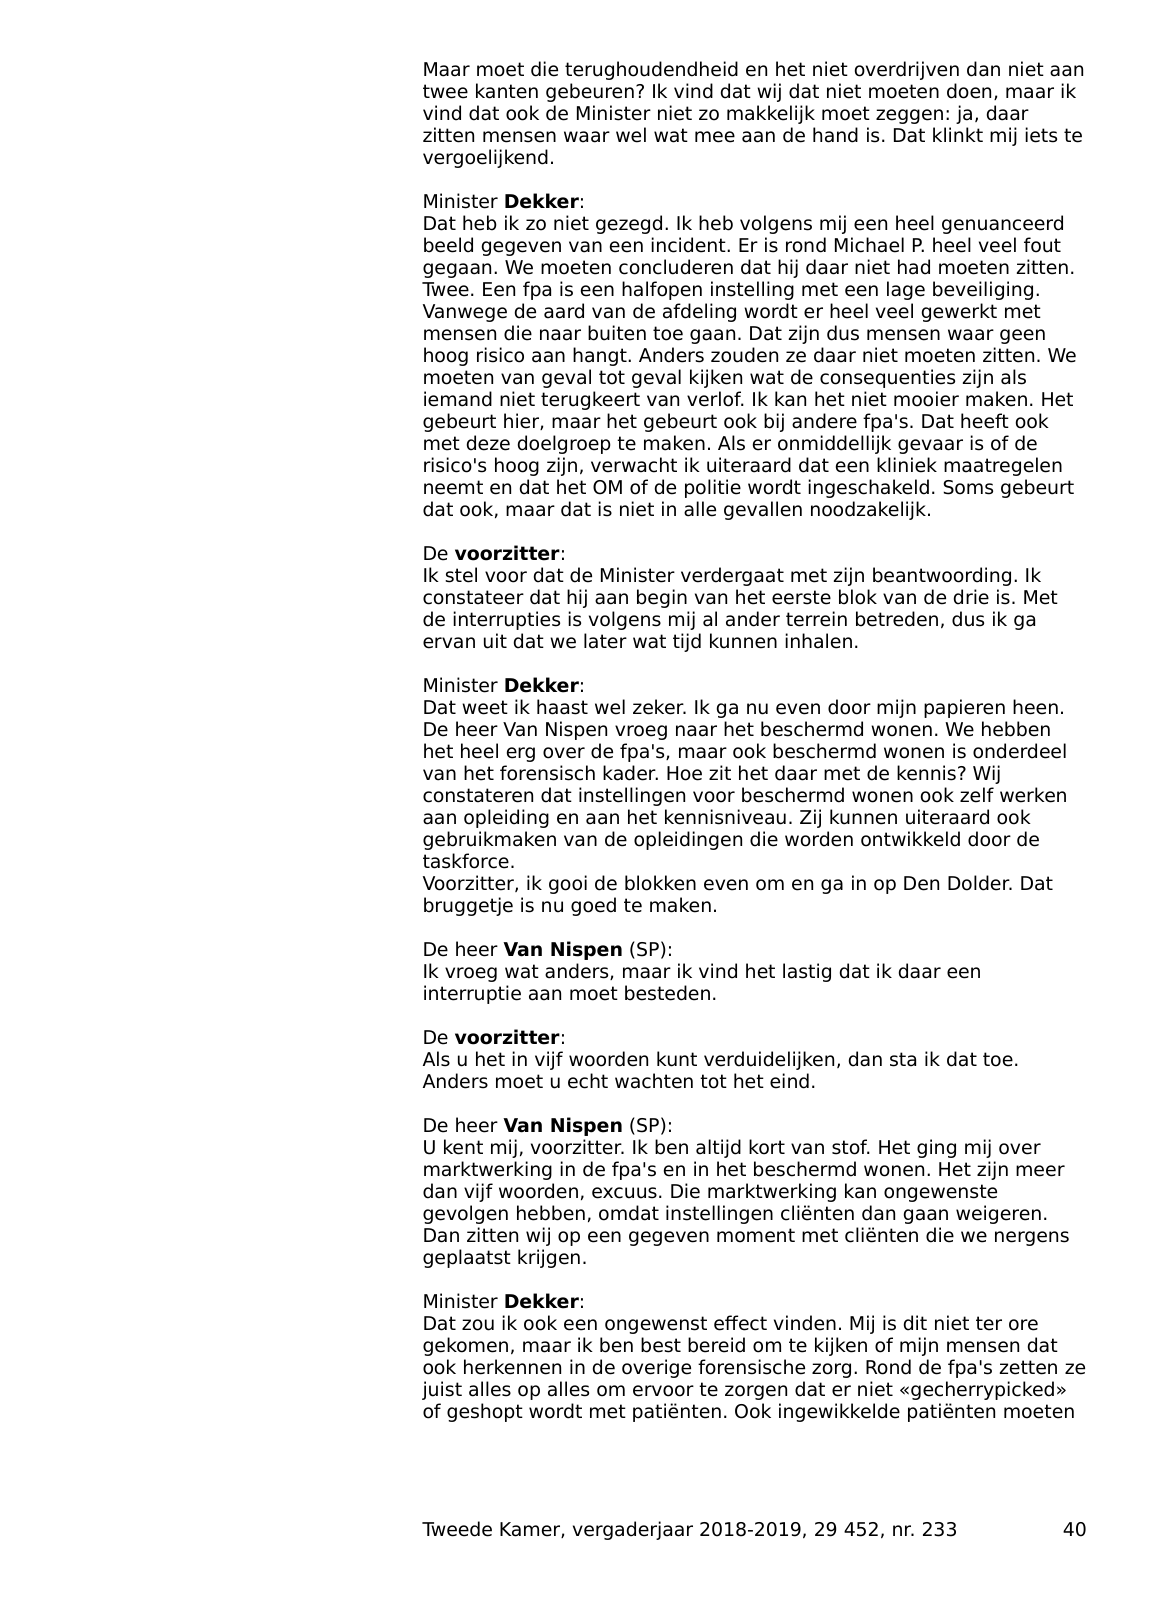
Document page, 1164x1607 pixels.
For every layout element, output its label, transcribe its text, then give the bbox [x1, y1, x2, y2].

text De heer Van Nispen vroeg naar het beschermd wonen. We hebben het heel erg over de fpa's, maar ook beschermd wonen is onderdeel van het forensisch kader. Hoe zit het daar met de kennis? Wij constateren dat instellingen voor beschermd wonen ook zelf werken aan opleiding en aan het kennisniveau. Zij kunnen uiteraard ook gebruikmaken van de opleidingen die worden ontwikkeld door de taskforce. [422, 719, 1087, 873]
text Voorzitter, ik gooi de blokken even om en ga in op Den Dolder. Dat bruggetje is nu goed te maken. [422, 873, 1087, 917]
text U kent mij, voorzitter. Ik ben altijd kort van stof. Het ging mij over marktwerking in de fpa's en in het beschermd wonen. Het zijn meer dan vijf woorden, excuus. Die marktwerking kan ongewenste gevolgen hebben, omdat instellingen cliënten dan gaan weigeren. Dan zitten wij op een gegeven moment met cliënten die we nergens geplaatst krijgen. [422, 1137, 1087, 1269]
text Dat heb ik zo niet gezegd. Ik heb volgens mij een heel genuanceerd beeld gegeven van een incident. Er is rond Michael P. heel veel fout gegaan. We moeten concluderen dat hij daar niet had moeten zitten. Twee. Een fpa is een halfopen instelling met een lage beveiliging. Vanwege de aard van de afdeling wordt er heel veel gewerkt met mensen die naar buiten toe gaan. Dat zijn dus mensen waar geen hoog risico aan hangt. Anders zouden ze daar niet moeten zitten. We moeten van geval tot geval kijken wat de consequenties zijn als iemand niet terugkeert van verlof. Ik kan het niet mooier maken. Het gebeurt hier, maar het gebeurt ook bij andere fpa's. Dat heeft ook met deze doelgroep te maken. Als er onmiddellijk gevaar is of de risico's hoog zijn, verwacht ik uiteraard dat een kliniek maatregelen neemt en dat het OM of de politie wordt ingeschakeld. Soms gebeurt dat ook, maar dat is niet in alle gevallen noodzakelijk. [422, 213, 1087, 521]
text Dat zou ik ook een ongewenst effect vinden. Mij is dit niet ter ore gekomen, maar ik ben best bereid om te kijken of mijn mensen dat ook herkennen in de overige forensische zorg. Rond de fpa's zetten ze juist alles op alles om ervoor te zorgen dat er niet «gecherrypicked» of geshopt wordt met patiënten. Ook ingewikkelde patiënten moeten [422, 1313, 1087, 1423]
text Minister Dekker: [422, 191, 1087, 213]
text De voorzitter: [422, 1027, 1087, 1049]
text De voorzitter: [422, 543, 1087, 565]
text De heer Van Nispen (SP): [422, 1115, 1087, 1137]
text Maar moet die terughoudendheid en het niet overdrijven dan niet aan twee kanten gebeuren? Ik vind dat wij dat niet moeten doen, maar ik vind dat ook de Minister niet zo makkelijk moet zeggen: ja, daar zitten mensen waar wel wat mee aan de hand is. Dat klinkt mij iets te vergoelijkend. [422, 59, 1087, 169]
text Minister Dekker: [422, 1291, 1087, 1313]
text Dat weet ik haast wel zeker. Ik ga nu even door mijn papieren heen. [422, 697, 1087, 719]
text De heer Van Nispen (SP): [422, 939, 1087, 961]
text Ik vroeg wat anders, maar ik vind het lastig dat ik daar een interruptie aan moet besteden. [422, 961, 1087, 1005]
text Als u het in vijf woorden kunt verduidelijken, dan sta ik dat toe. Anders moet u echt wachten tot het eind. [422, 1049, 1087, 1093]
text Ik stel voor dat de Minister verdergaat met zijn beantwoording. Ik constateer dat hij aan begin van het eerste blok van de drie is. Met de interrupties is volgens mij al ander terrein betreden, dus ik ga ervan uit dat we later wat tijd kunnen inhalen. [422, 565, 1087, 653]
text Minister Dekker: [422, 675, 1087, 697]
